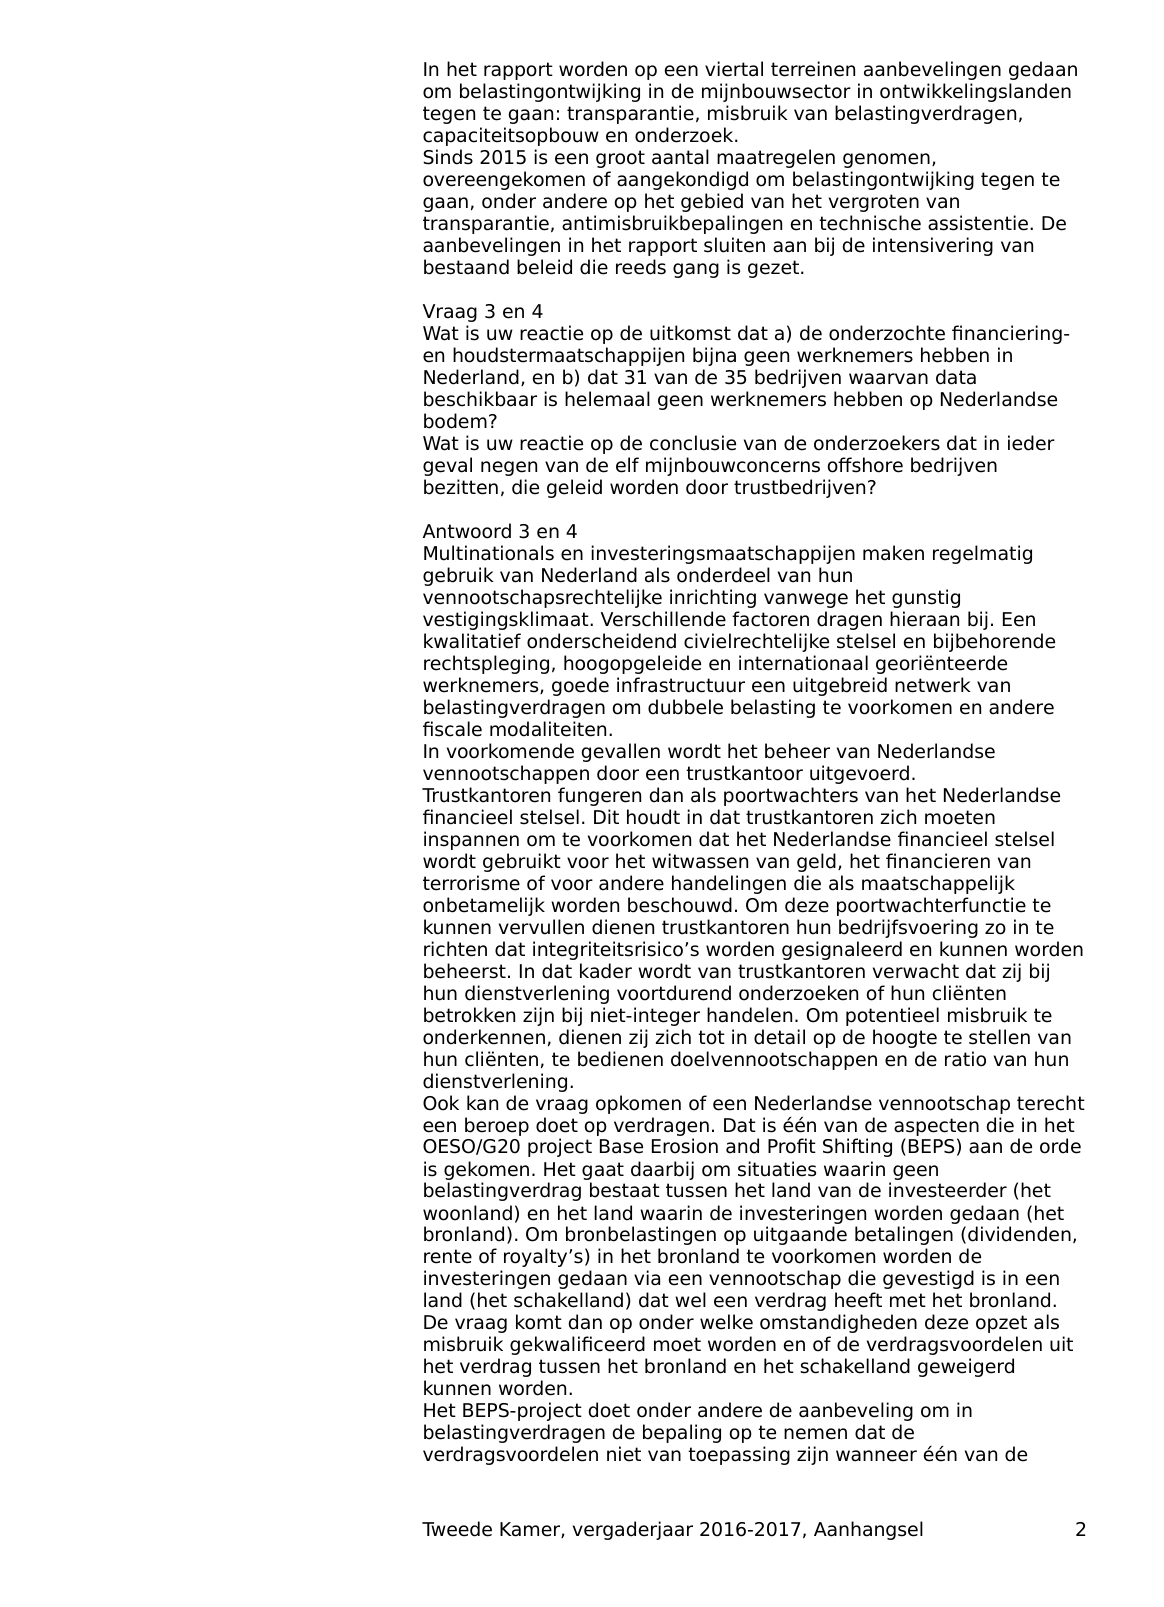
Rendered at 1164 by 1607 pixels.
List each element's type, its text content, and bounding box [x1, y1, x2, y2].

text Sinds 2015 is een groot aantal maatregelen genomen, overeengekomen of aangekondigd om belastingontwijking tegen te gaan, onder andere op het gebied van het vergroten van transparantie, antimisbruikbepalingen en technische assistentie. De aanbevelingen in het rapport sluiten aan bij de intensivering van bestaand beleid die reeds gang is gezet. [422, 147, 1087, 279]
text Het BEPS-project doet onder andere de aanbeveling om in belastingverdragen de bepaling op te nemen dat de verdragsvoordelen niet van toepassing zijn wanneer één van de [422, 1400, 1087, 1466]
text Antwoord 3 en 4 [422, 521, 1087, 543]
text Wat is uw reactie op de uitkomst dat a) de onderzochte financiering- en houdstermaatschappijen bijna geen werknemers hebben in Nederland, en b) dat 31 van de 35 bedrijven waarvan data beschikbaar is helemaal geen werknemers hebben op Nederlandse bodem? [422, 323, 1087, 433]
text In het rapport worden op een viertal terreinen aanbevelingen gedaan om belastingontwijking in de mijnbouwsector in ontwikkelingslanden tegen te gaan: transparantie, misbruik van belastingverdragen, capaciteitsopbouw en onderzoek. [422, 59, 1087, 147]
text Vraag 3 en 4 [422, 301, 1087, 323]
text Ook kan de vraag opkomen of een Nederlandse vennootschap terecht een beroep doet op verdragen. Dat is één van de aspecten die in het OESO/G20 project Base Erosion and Profit Shifting (BEPS) aan de orde is gekomen. Het gaat daarbij om situaties waarin geen belastingverdrag bestaat tussen het land van de investeerder (het woonland) en het land waarin de investeringen worden gedaan (het bronland). Om bronbelastingen op uitgaande betalingen (dividenden, rente of royalty’s) in het bronland te voorkomen worden de investeringen gedaan via een vennootschap die gevestigd is in een land (het schakelland) dat wel een verdrag heeft met het bronland. De vraag komt dan op onder welke omstandigheden deze opzet als misbruik gekwalificeerd moet worden en of de verdragsvoordelen uit het verdrag tussen het bronland en het schakelland geweigerd kunnen worden. [422, 1092, 1087, 1400]
text Trustkantoren fungeren dan als poortwachters van het Nederlandse financieel stelsel. Dit houdt in dat trustkantoren zich moeten inspannen om te voorkomen dat het Nederlandse financieel stelsel wordt gebruikt voor het witwassen van geld, het financieren van terrorisme of voor andere handelingen die als maatschappelijk onbetamelijk worden beschouwd. Om deze poortwachterfunctie te kunnen vervullen dienen trustkantoren hun bedrijfsvoering zo in te richten dat integriteitsrisico’s worden gesignaleerd en kunnen worden beheerst. In dat kader wordt van trustkantoren verwacht dat zij bij hun dienstverlening voortdurend onderzoeken of hun cliënten betrokken zijn bij niet-integer handelen. Om potentieel misbruik te onderkennen, dienen zij zich tot in detail op de hoogte te stellen van hun cliënten, te bedienen doelvennootschappen en de ratio van hun dienstverlening. [422, 785, 1087, 1092]
text Multinationals en investeringsmaatschappijen maken regelmatig gebruik van Nederland als onderdeel van hun vennootschapsrechtelijke inrichting vanwege het gunstig vestigingsklimaat. Verschillende factoren dragen hieraan bij. Een kwalitatief onderscheidend civielrechtelijke stelsel en bijbehorende rechtspleging, hoogopgeleide en internationaal georiënteerde werknemers, goede infrastructuur een uitgebreid netwerk van belastingverdragen om dubbele belasting te voorkomen en andere fiscale modaliteiten. [422, 543, 1087, 741]
text In voorkomende gevallen wordt het beheer van Nederlandse vennootschappen door een trustkantoor uitgevoerd. [422, 741, 1087, 785]
text Wat is uw reactie op de conclusie van de onderzoekers dat in ieder geval negen van de elf mijnbouwconcerns offshore bedrijven bezitten, die geleid worden door trustbedrijven? [422, 433, 1087, 499]
